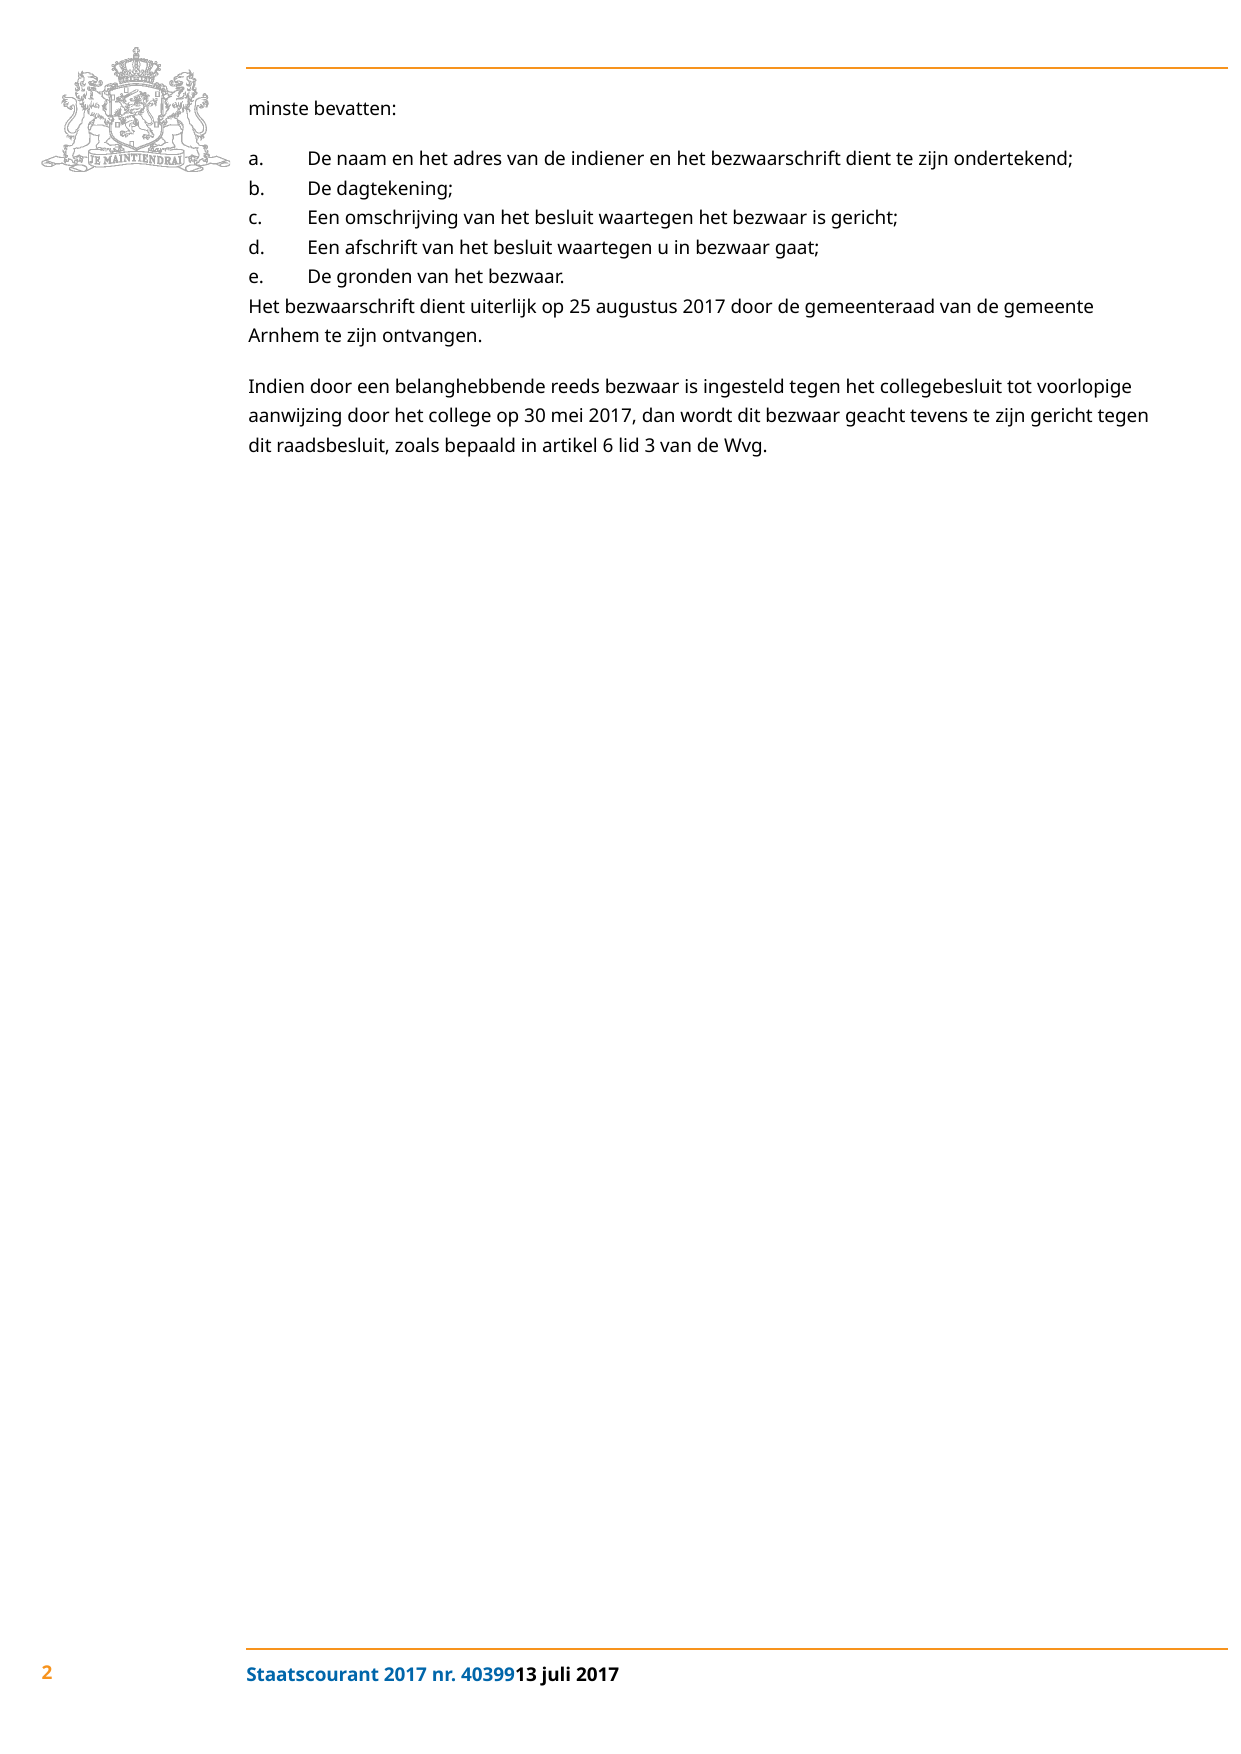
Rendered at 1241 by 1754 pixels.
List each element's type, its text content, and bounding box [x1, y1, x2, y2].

list De gronden van het bezwaar. [248, 263, 1152, 289]
list Een afschrift van het besluit waartegen u in bezwaar gaat; [248, 234, 1152, 260]
list De naam en het adres van de indiener en het bezwaarschrift dient te zijn ondertekend; [248, 145, 1152, 171]
list Een omschrijving van het besluit waartegen het bezwaar is gericht; [248, 204, 1152, 230]
list De dagtekening; [248, 175, 1152, 201]
text Het bezwaarschrift dient uiterlijk op 25 augustus 2017 door de gemeenteraad van de gemeente Arnhem te zijn ontvangen. [248, 293, 1152, 348]
picture [41, 47, 231, 172]
text minste bevatten: [248, 95, 1152, 121]
text Indien door een belanghebbende reeds bezwaar is ingesteld tegen het collegebesluit tot voorlopige aanwijzing door het college op 30 mei 2017, dan wordt dit bezwaar geacht tevens te zijn gericht tegen dit raadsbesluit, zoals bepaald in artikel 6 lid 3 van de Wvg. [248, 373, 1152, 458]
